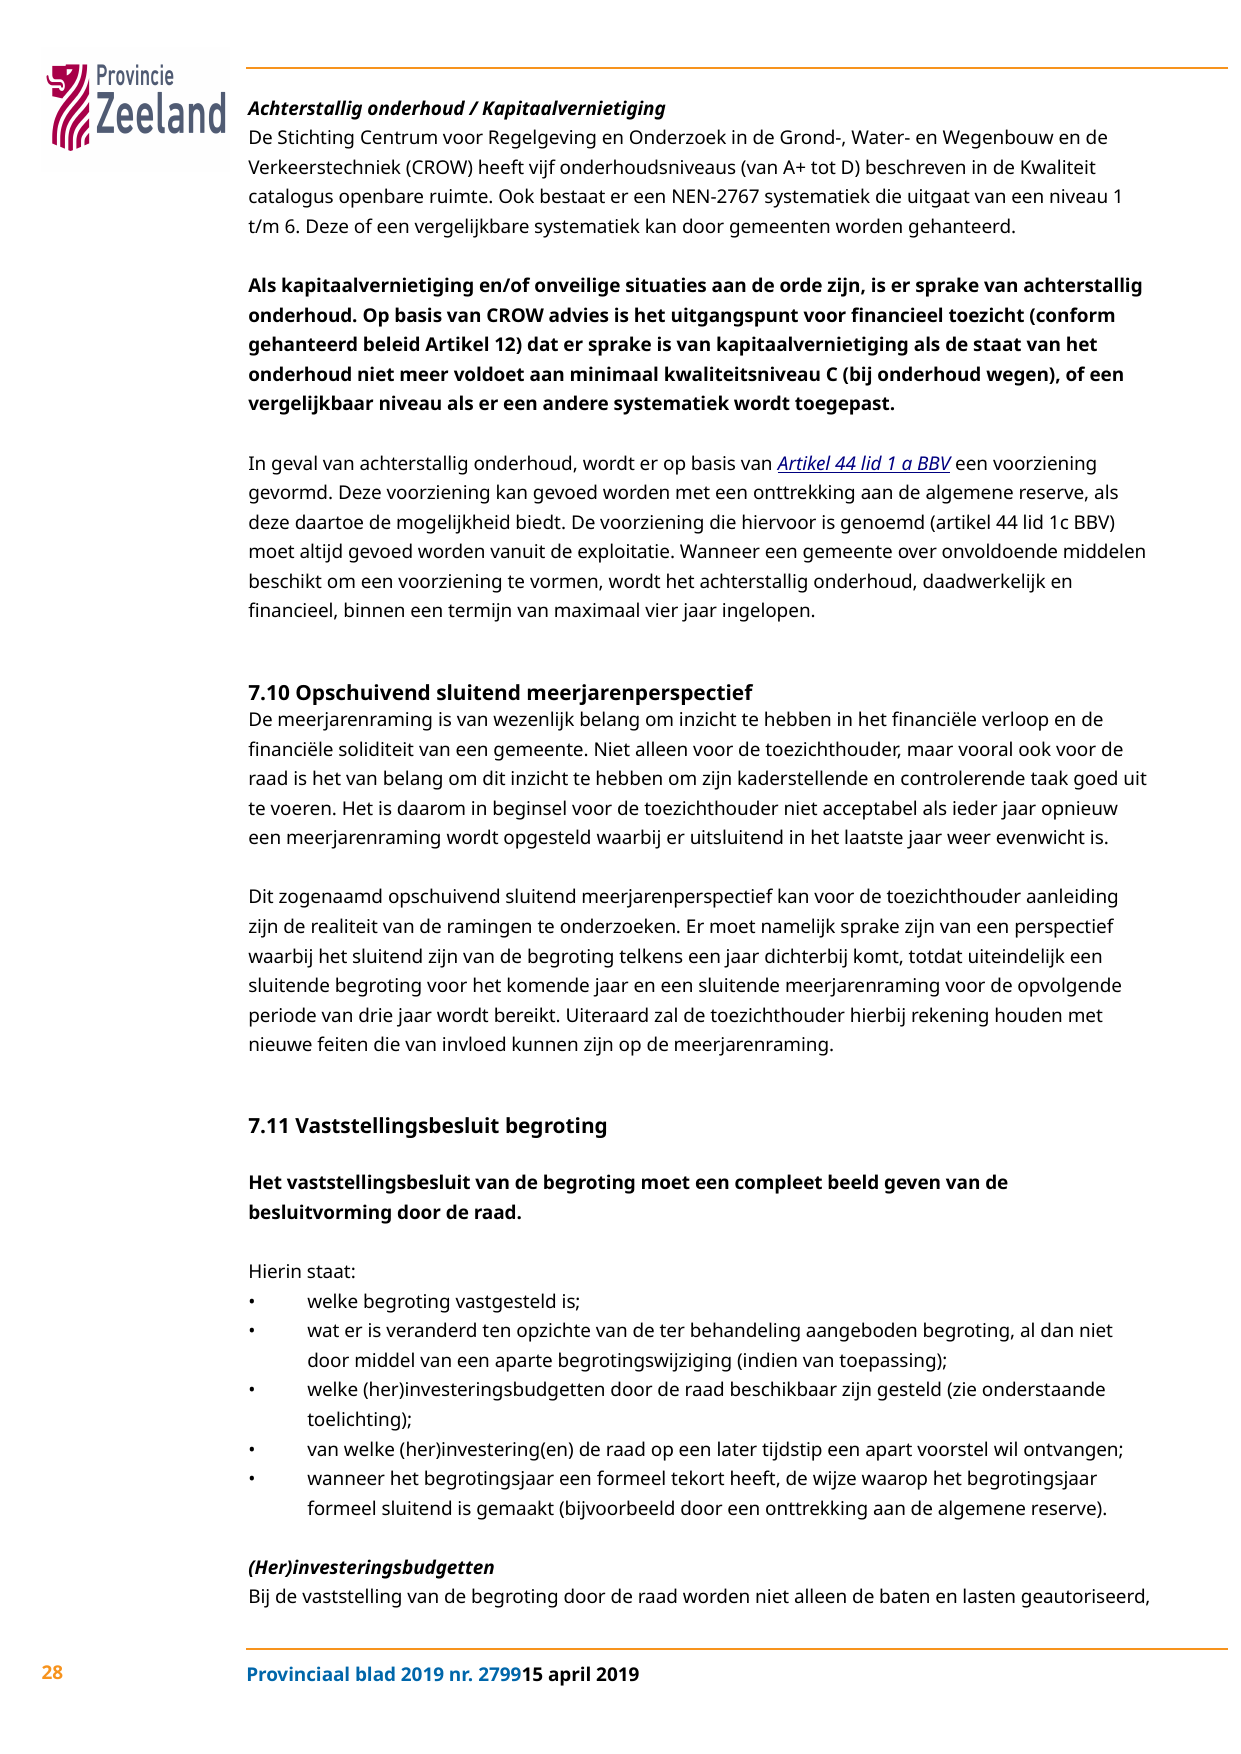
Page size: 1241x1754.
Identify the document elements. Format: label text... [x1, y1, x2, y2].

text Het vaststellingsbesluit van de begroting moet een compleet beeld geven van de besluitvorming door de raad. [248, 1169, 1152, 1225]
list wat er is veranderd ten opzichte van de ter behandeling aangeboden begroting, al dan niet door middel van een aparte begrotingswijziging (indien van toepassing); [248, 1317, 1152, 1373]
list welke begroting vastgesteld is; [248, 1288, 1152, 1314]
list van welke (her)investering(en) de raad op een later tijdstip een apart voorstel wil ontvangen; [248, 1436, 1152, 1462]
text In geval van achterstallig onderhoud, wordt er op basis van Artikel 44 lid 1 a BBV een voorziening gevormd. Deze voorziening kan gevoed worden met een onttrekking aan de algemene reserve, als deze daartoe de mogelijkheid biedt. De voorziening die hiervoor is genoemd (artikel 44 lid 1c BBV) moet altijd gevoed worden vanuit de exploitatie. Wanneer een gemeente over onvoldoende middelen beschikt om een voorziening te vormen, wordt het achterstallig onderhoud, daadwerkelijk en financieel, binnen een termijn van maximaal vier jaar ingelopen. [248, 450, 1152, 623]
text Dit zogenaamd opschuivend sluitend meerjarenperspectief kan voor de toezichthouder aanleiding zijn de realiteit van de ramingen te onderzoeken. Er moet namelijk sprake zijn van een perspectief waarbij het sluitend zijn van de begroting telkens een jaar dichterbij komt, totdat uiteindelijk een sluitende begroting voor het komende jaar en een sluitende meerjarenraming voor de opvolgende periode van drie jaar wordt bereikt. Uiteraard zal de toezichthouder hierbij rekening houden met nieuwe feiten die van invloed kunnen zijn op de meerjarenraming. [248, 884, 1152, 1057]
text (Her)investeringsbudgetten [248, 1554, 1152, 1580]
list wanneer het begrotingsjaar een formeel tekort heeft, de wijze waarop het begrotingsjaar formeel sluitend is gemaakt (bijvoorbeeld door een onttrekking aan de algemene reserve). [248, 1465, 1152, 1521]
text Achterstallig onderhoud / Kapitaalvernietiging [248, 95, 1152, 121]
text 7.11 Vaststellingsbesluit begroting [248, 1112, 1152, 1140]
text De Stichting Centrum voor Regelgeving en Onderzoek in de Grond-, Water- en Wegenbouw en de Verkeerstechniek (CROW) heeft vijf onderhoudsniveaus (van A+ tot D) beschreven in de Kwaliteit catalogus openbare ruimte. Ook bestaat er een NEN-2767 systematiek die uitgaat van een niveau 1 t/m 6. Deze of een vergelijkbare systematiek kan door gemeenten worden gehanteerd. [248, 124, 1152, 239]
list welke (her)investeringsbudgetten door de raad beschikbaar zijn gesteld (zie onderstaande toelichting); [248, 1377, 1152, 1432]
text Bij de vaststelling van de begroting door de raad worden niet alleen de baten en lasten geautoriseerd, [248, 1584, 1152, 1609]
text Hierin staat: [248, 1258, 1152, 1284]
text De meerjarenraming is van wezenlijk belang om inzicht te hebben in het financiële verloop en de financiële soliditeit van een gemeente. Niet alleen voor de toezichthouder, maar vooral ook voor de raad is het van belang om dit inzicht te hebben om zijn kaderstellende en controlerende taak goed uit te voeren. Het is daarom in beginsel voor de toezichthouder niet acceptabel als ieder jaar opnieuw een meerjarenraming wordt opgesteld waarbij er uitsluitend in het laatste jaar weer evenwicht is. [248, 706, 1152, 850]
picture [41, 47, 231, 172]
text Als kapitaalvernietiging en/of onveilige situaties aan de orde zijn, is er sprake van achterstallig onderhoud. Op basis van CROW advies is het uitgangspunt voor financieel toezicht (conform gehanteerd beleid Artikel 12) dat er sprake is van kapitaalvernietiging als de staat van het onderhoud niet meer voldoet aan minimaal kwaliteitsniveau C (bij onderhoud wegen), of een vergelijkbaar niveau als er een andere systematiek wordt toegepast. [248, 272, 1152, 416]
text 7.10 Opschuivend sluitend meerjarenperspectief [248, 678, 1152, 706]
